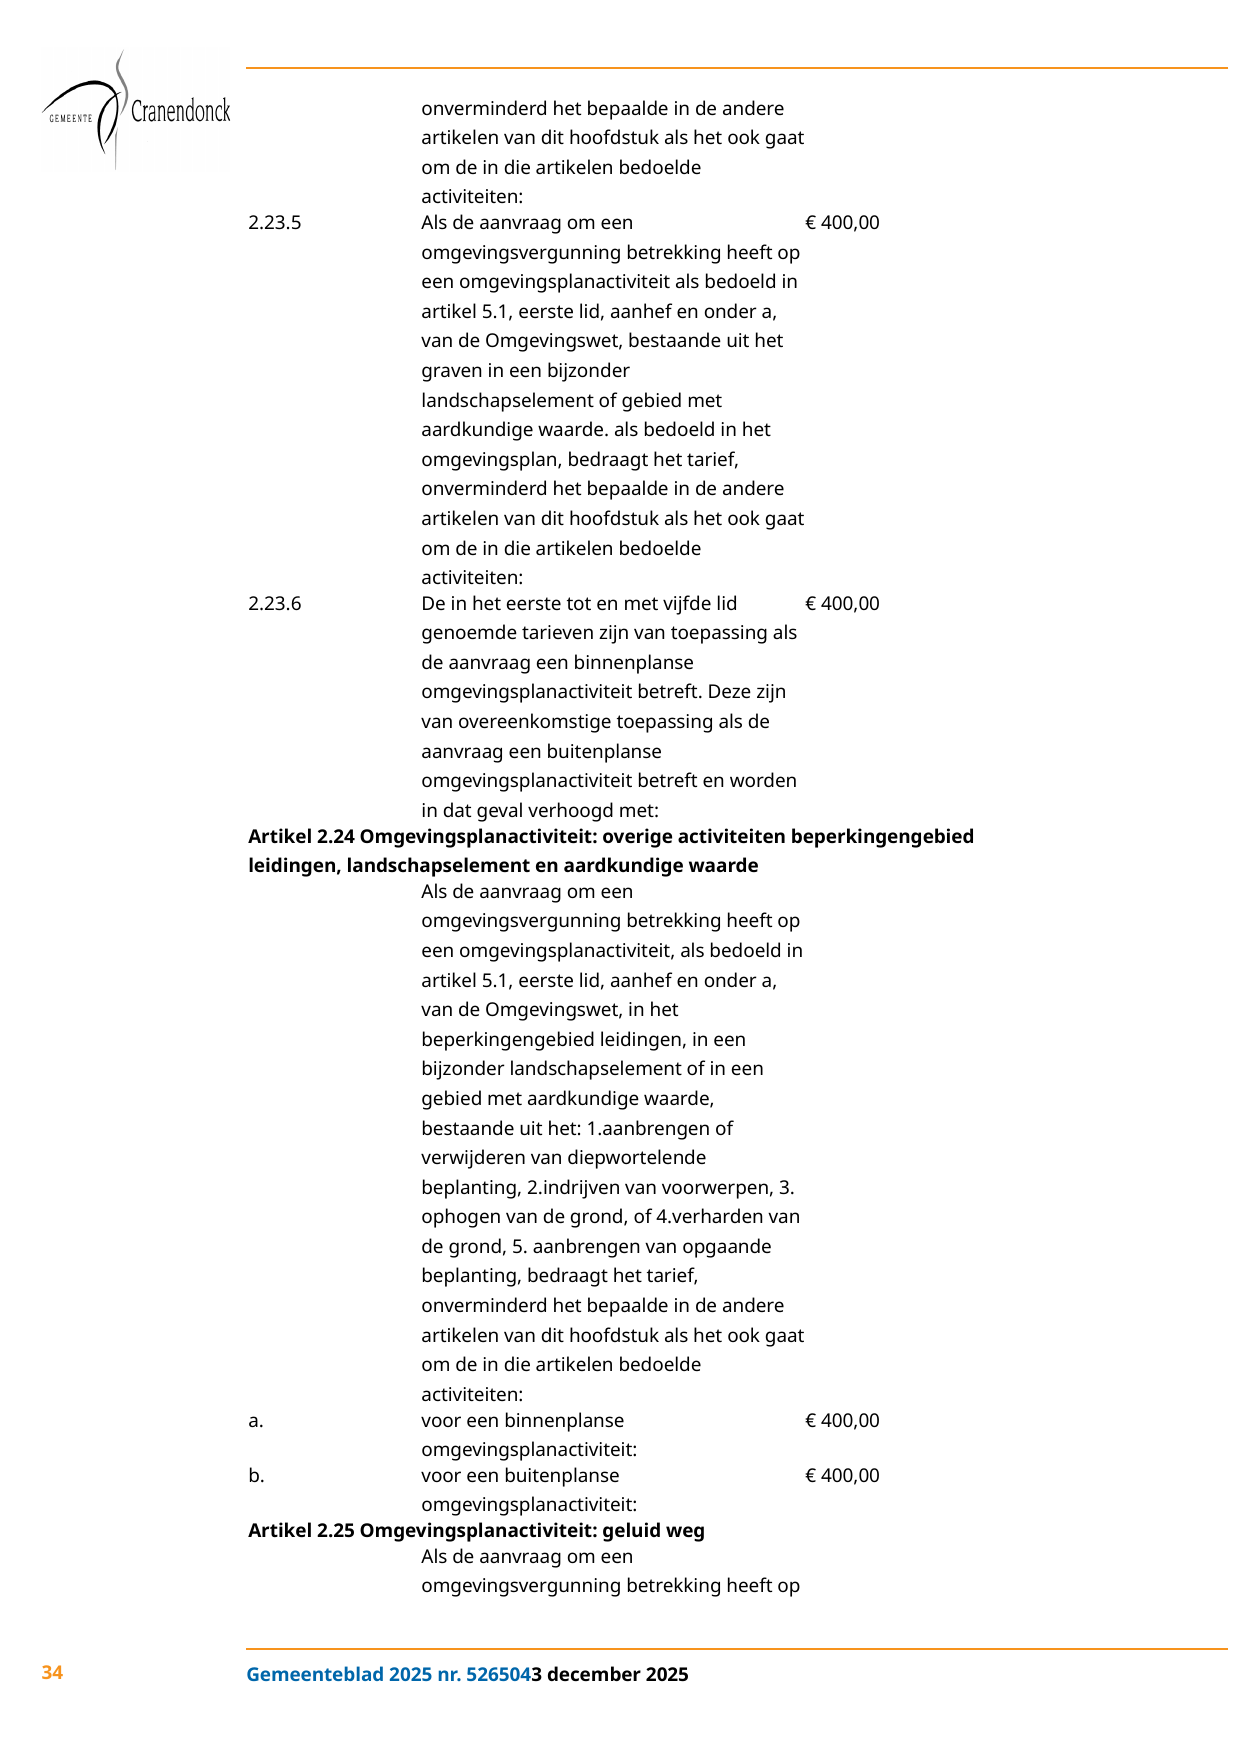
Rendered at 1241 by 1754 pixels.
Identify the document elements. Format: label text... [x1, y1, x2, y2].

table_cell [805, 95, 978, 209]
table_cell [979, 1543, 1152, 1598]
table_cell [248, 95, 421, 209]
table_cell onverminderd het bepaalde in de andere artikelen van dit hoofdstuk als het ook gaat om de in die artikelen bedoelde activiteiten: [421, 95, 805, 209]
table_cell a. [248, 1407, 421, 1462]
table_cell € 400,00 [805, 1407, 978, 1462]
table_cell € 400,00 [805, 209, 978, 590]
table_cell Als de aanvraag om een omgevingsvergunning betrekking heeft op een omgevingsplanactiviteit, als bedoeld in artikel 5.1, eerste lid, aanhef en onder a, van de Omgevingswet, in het beperkingengebied leidingen, in een bijzonder landschapselement of in een gebied met aardkundige waarde, bestaande uit het: 1.aanbrengen of verwijderen van diepwortelende beplanting, 2.indrijven van voorwerpen, 3. ophogen van de grond, of 4.verharden van de grond, 5. aanbrengen van opgaande beplanting, bedraagt het tarief, onverminderd het bepaalde in de andere artikelen van dit hoofdstuk als het ook gaat om de in die artikelen bedoelde activiteiten: [421, 878, 805, 1407]
table_cell [979, 209, 1152, 590]
table_cell [979, 95, 1152, 209]
table_cell De in het eerste tot en met vijfde lid genoemde tarieven zijn van toepassing als de aanvraag een binnenplanse omgevingsplanactiviteit betreft. Deze zijn van overeenkomstige toepassing als de aanvraag een buitenplanse omgevingsplanactiviteit betreft en worden in dat geval verhoogd met: [421, 590, 805, 823]
table_cell Artikel 2.25 Omgevingsplanactiviteit: geluid weg [248, 1518, 978, 1543]
table_cell [979, 1407, 1152, 1462]
table_cell [979, 878, 1152, 1407]
table_cell € 400,00 [805, 1462, 978, 1517]
table_cell € 400,00 [805, 590, 978, 823]
table_cell voor een buitenplanse omgevingsplanactiviteit: [421, 1462, 805, 1517]
table_cell 2.23.6 [248, 590, 421, 823]
table_cell Artikel 2.24 Omgevingsplanactiviteit: overige activiteiten beperkingengebied leidingen, landschapselement en aardkundige waarde [248, 823, 978, 878]
table_cell [979, 590, 1152, 823]
table_cell [248, 878, 421, 1407]
table_cell b. [248, 1462, 421, 1517]
table_cell [248, 1543, 421, 1598]
table_cell 2.23.5 [248, 209, 421, 590]
table_cell [805, 878, 978, 1407]
table_cell Als de aanvraag om een omgevingsvergunning betrekking heeft op [421, 1543, 805, 1598]
table_cell [805, 1543, 978, 1598]
table_cell voor een binnenplanse omgevingsplanactiviteit: [421, 1407, 805, 1462]
table_cell Als de aanvraag om een omgevingsvergunning betrekking heeft op een omgevingsplanactiviteit als bedoeld in artikel 5.1, eerste lid, aanhef en onder a, van de Omgevingswet, bestaande uit het graven in een bijzonder landschapselement of gebied met aardkundige waarde. als bedoeld in het omgevingsplan, bedraagt het tarief, onverminderd het bepaalde in de andere artikelen van dit hoofdstuk als het ook gaat om de in die artikelen bedoelde activiteiten: [421, 209, 805, 590]
picture [41, 47, 231, 172]
table_cell [979, 1462, 1152, 1517]
